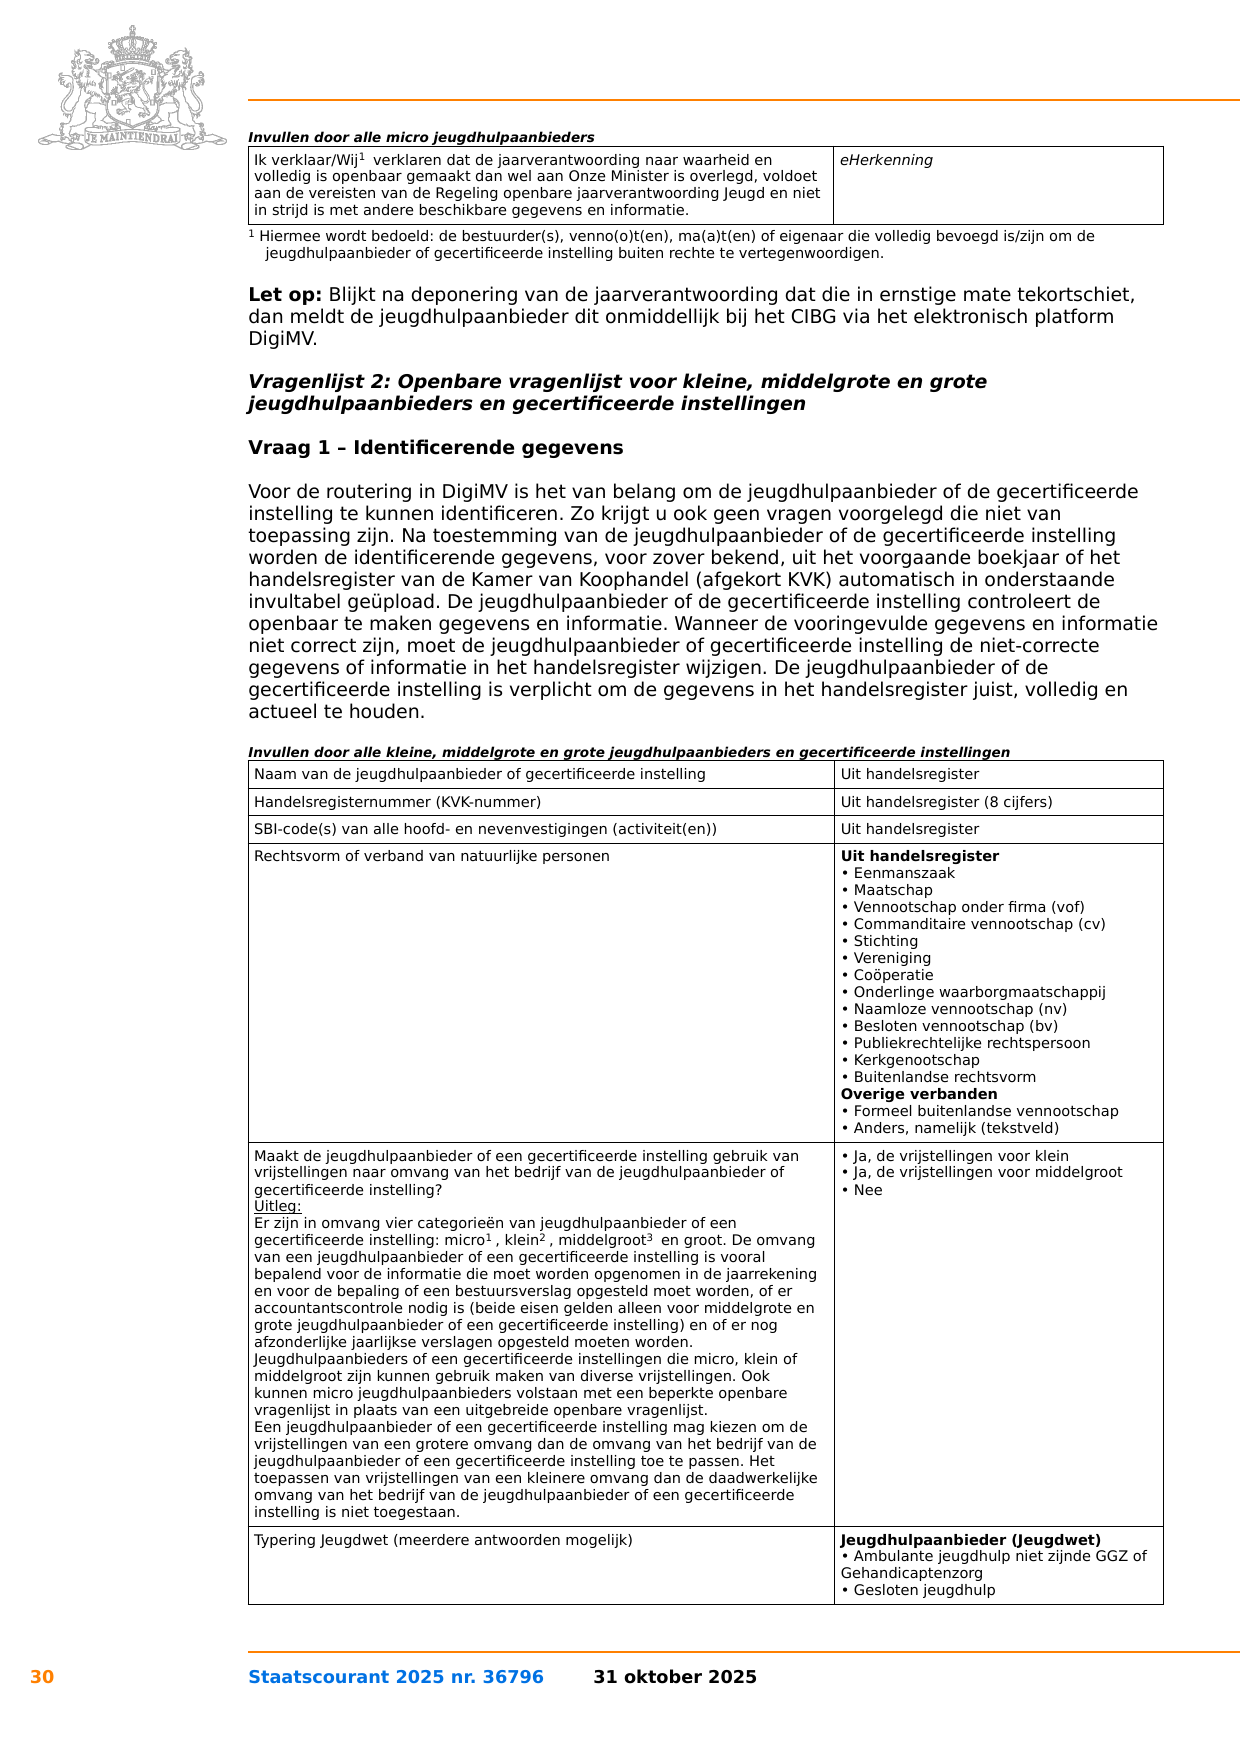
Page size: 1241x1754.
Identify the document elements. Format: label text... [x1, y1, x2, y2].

table_cell Rechtsvorm of verband van natuurlijke personen [249, 844, 834, 1142]
table_cell [835, 1419, 1163, 1526]
table_cell Ik verklaar/Wij1 verklaren dat de jaarverantwoording naar waarheid en volledig is openbaar gemaakt dan wel aan Onze Minister is overlegd, voldoet aan de vereisten van de Regeling openbare jaarverantwoording Jeugd en niet in strijd is met andere beschikbare gegevens en informatie. [249, 147, 833, 224]
picture [38, 25, 227, 150]
table_cell Uit handelsregister [835, 761, 1163, 788]
table_cell Naam van de jeugdhulpaanbieder of gecertificeerde instelling [249, 761, 834, 788]
subtitle Vraag 1 – Identificerende gegevens [248, 437, 1163, 459]
table_cell Uit handelsregister • Eenmanszaak • Maatschap • Vennootschap onder firma (vof) • Commanditaire vennootschap (cv) • Stichting • Vereniging • Coöperatie • Onderlinge waarborgmaatschappij • Naamloze vennootschap (nv) • Besloten vennootschap (bv) • Publiekrechtelijke rechtspersoon • Kerkgenootschap • Buitenlandse rechtsvorm Overige verbanden • Formeel buitenlandse vennootschap • Anders, namelijk (tekstveld) [835, 844, 1163, 1142]
table_cell • Ja, de vrijstellingen voor klein • Ja, de vrijstellingen voor middelgroot • Nee [835, 1143, 1163, 1419]
table_cell Handelsregisternummer (KVK-nummer) [249, 789, 834, 815]
subtitle Vragenlijst 2: Openbare vragenlijst voor kleine, middelgrote en grote jeugdhulpaanbieders en gecertificeerde instellingen [248, 371, 1163, 415]
table_cell Typering Jeugdwet (meerdere antwoorden mogelijk) [249, 1527, 834, 1604]
text Voor de routering in DigiMV is het van belang om de jeugdhulpaanbieder of de gecertificeerde instelling te kunnen identificeren. Zo krijgt u ook geen vragen voorgelegd die niet van toepassing zijn. Na toestemming van de jeugdhulpaanbieder of de gecertificeerde instelling worden de identificerende gegevens, voor zover bekend, uit het voorgaande boekjaar of het handelsregister van de Kamer van Koophandel (afgekort KVK) automatisch in onderstaande invultabel geüpload. De jeugdhulpaanbieder of de gecertificeerde instelling controleert de openbaar te maken gegevens en informatie. Wanneer de vooringevulde gegevens en informatie niet correct zijn, moet de jeugdhulpaanbieder of gecertificeerde instelling de niet-correcte gegevens of informatie in het handelsregister wijzigen. De jeugdhulpaanbieder of de gecertificeerde instelling is verplicht om de gegevens in het handelsregister juist, volledig en actueel te houden. [248, 481, 1163, 723]
table_cell Maakt de jeugdhulpaanbieder of een gecertificeerde instelling gebruik van vrijstellingen naar omvang van het bedrijf van de jeugdhulpaanbieder of gecertificeerde instelling? Uitleg: Er zijn in omvang vier categorieën van jeugdhulpaanbieder of een gecertificeerde instelling: micro1, klein2, middelgroot3 en groot. De omvang van een jeugdhulpaanbieder of een gecertificeerde instelling is vooral bepalend voor de informatie die moet worden opgenomen in de jaarrekening en voor de bepaling of een bestuursverslag opgesteld moet worden, of er accountantscontrole nodig is (beide eisen gelden alleen voor middelgrote en grote jeugdhulpaanbieder of een gecertificeerde instelling) en of er nog afzonderlijke jaarlijkse verslagen opgesteld moeten worden. Jeugdhulpaanbieders of een gecertificeerde instellingen die micro, klein of middelgroot zijn kunnen gebruik maken van diverse vrijstellingen. Ook kunnen micro jeugdhulpaanbieders volstaan met een beperkte openbare vragenlijst in plaats van een uitgebreide openbare vragenlijst. [249, 1143, 834, 1419]
text Let op: Blijkt na deponering van de jaarverantwoording dat die in ernstige mate tekortschiet, dan meldt de jeugdhulpaanbieder dit onmiddellijk bij het CIBG via het elektronisch platform DigiMV. [248, 283, 1163, 349]
table_cell Jeugdhulpaanbieder (Jeugdwet) • Ambulante jeugdhulp niet zijnde GGZ of Gehandicaptenzorg • Gesloten jeugdhulp [835, 1527, 1163, 1604]
table_cell Uit handelsregister [835, 816, 1163, 843]
table_cell Uit handelsregister (8 cijfers) [835, 789, 1163, 815]
table_header Invullen door alle kleine, middelgrote en grote jeugdhulpaanbieders en gecertificeerde instellingen [248, 745, 1163, 760]
table_cell Een jeugdhulpaanbieder of een gecertificeerde instelling mag kiezen om de vrijstellingen van een grotere omvang dan de omvang van het bedrijf van de jeugdhulpaanbieder of een gecertificeerde instelling toe te passen. Het toepassen van vrijstellingen van een kleinere omvang dan de daadwerkelijke omvang van het bedrijf van de jeugdhulpaanbieder of een gecertificeerde instelling is niet toegestaan. [249, 1419, 834, 1526]
table_header Invullen door alle micro jeugdhulpaanbieders [248, 130, 1163, 146]
table_cell eHerkenning [834, 147, 1163, 224]
table_cell SBI-code(s) van alle hoofd- en nevenvestigingen (activiteit(en)) [249, 816, 834, 843]
table_cell 1 Hiermee wordt bedoeld: de bestuurder(s), venno(o)t(en), ma(a)t(en) of eigenaar die volledig bevoegd is/zijn om de jeugdhulpaanbieder of gecertificeerde instelling buiten rechte te vertegenwoordigen. [248, 225, 1163, 262]
